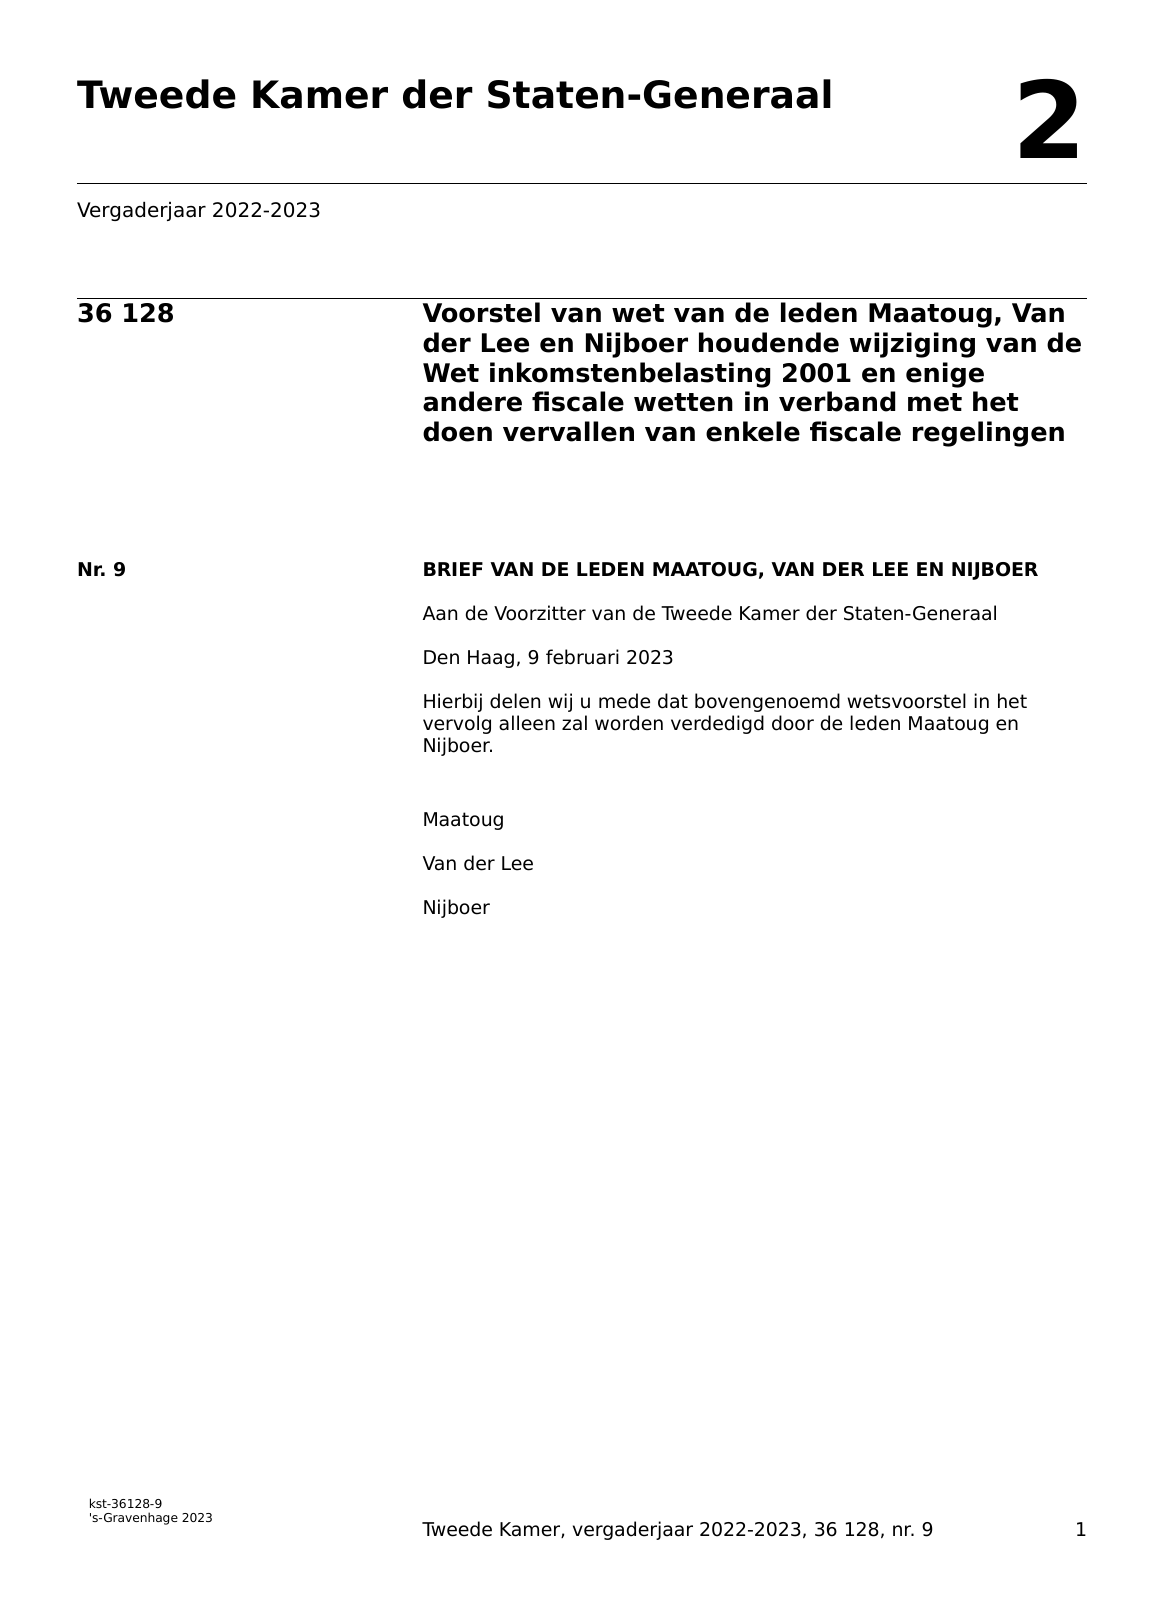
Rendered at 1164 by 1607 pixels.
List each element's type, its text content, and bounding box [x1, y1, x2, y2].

table_header Tweede Kamer der Staten-Generaal [77, 59, 886, 183]
text Den Haag, 9 februari 2023 [422, 647, 1087, 669]
subtitle 36 128 Voorstel van wet van de leden Maatoug, Van der Lee en Nijboer houdende wijziging van de Wet inkomstenbelasting 2001 en enige andere fiscale wetten in verband met het doen vervallen van enkele fiscale regelingen [77, 299, 1087, 447]
text Aan de Voorzitter van de Tweede Kamer der Staten-Generaal [422, 603, 1087, 624]
table_header 2 [886, 59, 1087, 183]
table_cell Vergaderjaar 2022-2023 [77, 184, 1087, 298]
text kst-36128-9 [88, 1497, 323, 1511]
text Maatoug Van der Lee Nijboer [422, 787, 1087, 919]
text Hierbij delen wij u mede dat bovengenoemd wetsvoorstel in het vervolg alleen zal worden verdedigd door de leden Maatoug en Nijboer. [422, 691, 1087, 757]
subtitle Nr. 9 BRIEF VAN DE LEDEN MAATOUG, VAN DER LEE EN NIJBOER [77, 558, 1087, 580]
text 's-Gravenhage 2023 [88, 1511, 323, 1525]
